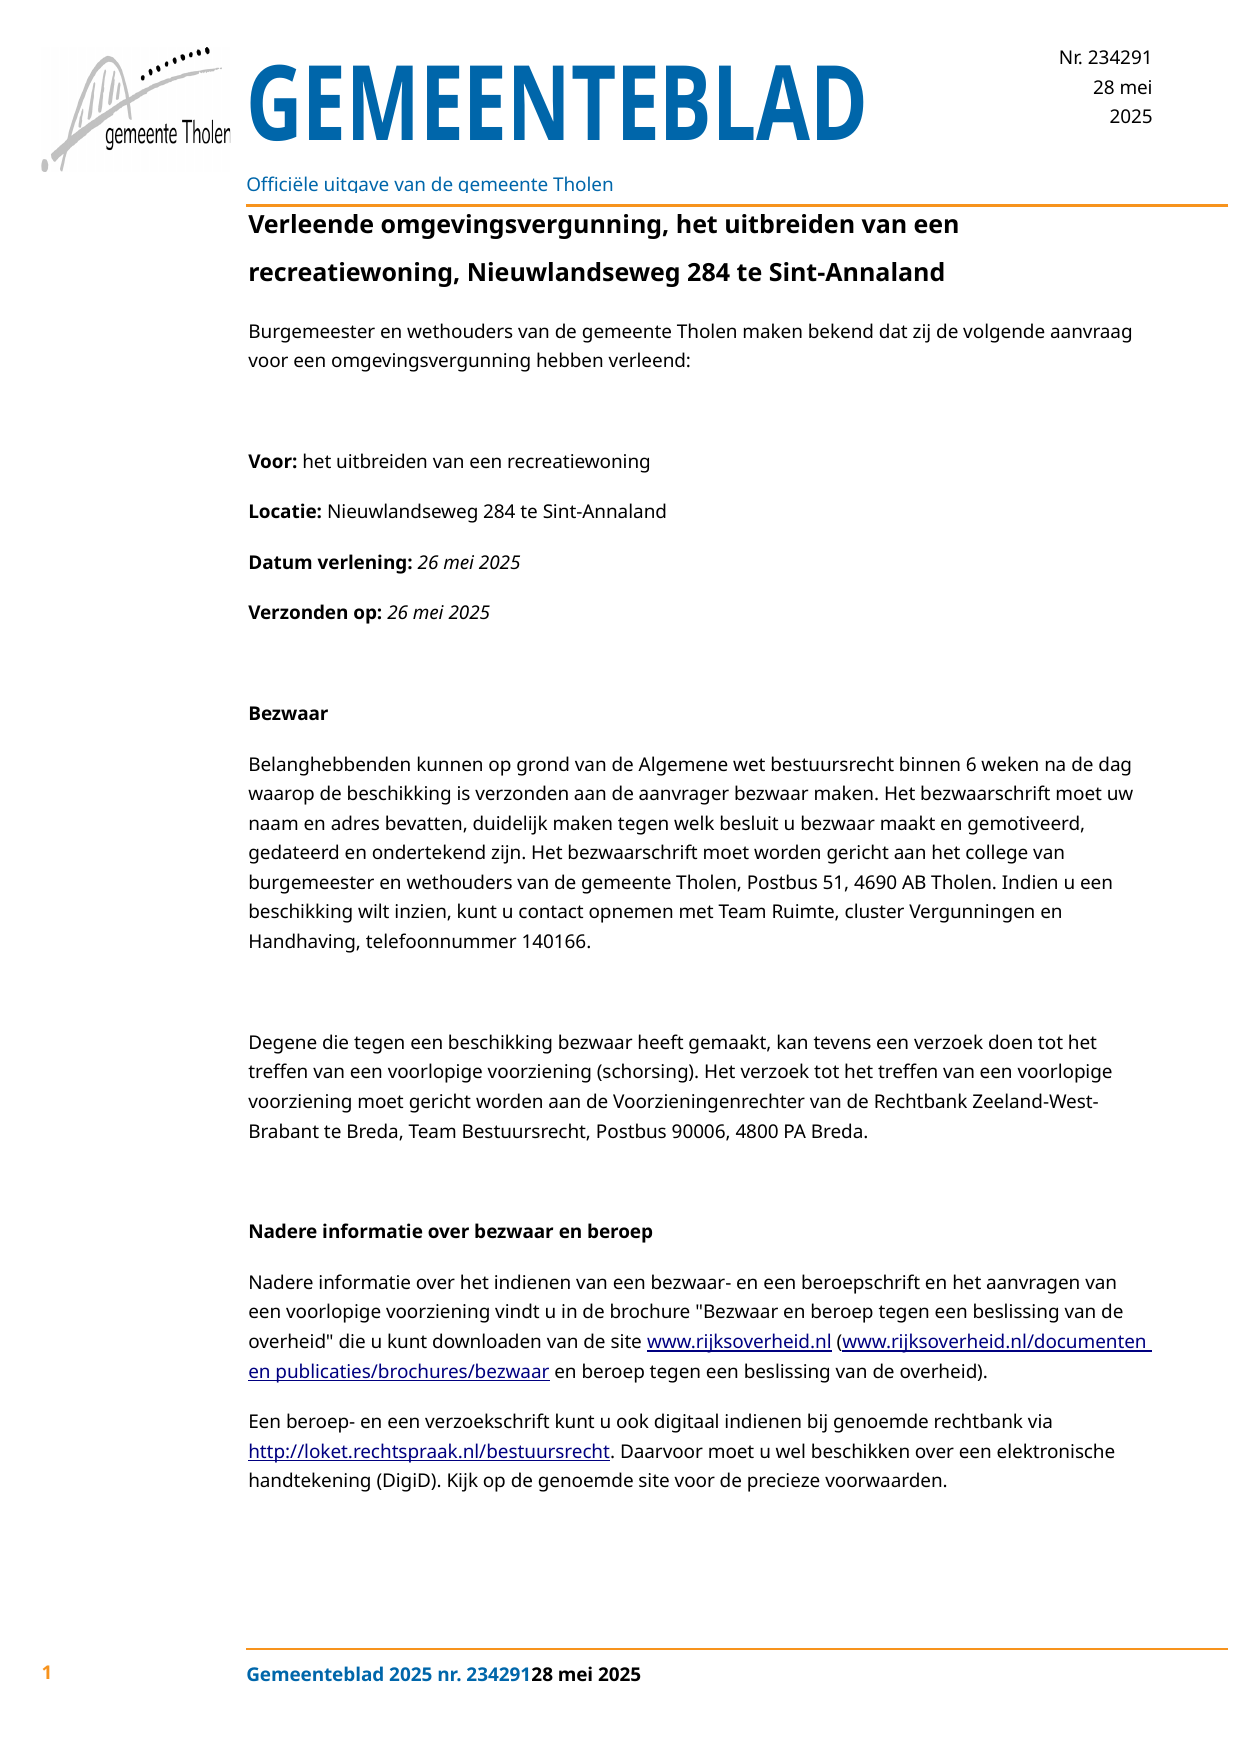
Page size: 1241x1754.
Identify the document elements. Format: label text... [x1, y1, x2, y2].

text Locatie: Nieuwlandseweg 284 te Sint-Annaland [248, 499, 1152, 524]
text Datum verlening: 26 mei 2025 [248, 549, 1152, 575]
text Voor: het uitbreiden van een recreatiewoning [248, 448, 1152, 474]
text Nadere informatie over bezwaar en beroep [248, 1219, 1152, 1244]
text Verzonden op: 26 mei 2025 [248, 599, 1152, 625]
text Belanghebbenden kunnen op grond van de Algemene wet bestuursrecht binnen 6 weken na de dag waarop de beschikking is verzonden aan de aanvrager bezwaar maken. Het bezwaarschrift moet uw naam en adres bevatten, duidelijk maken tegen welk besluit u bezwaar maakt en gemotiveerd, gedateerd en ondertekend zijn. Het bezwaarschrift moet worden gericht aan het college van burgemeester en wethouders van de gemeente Tholen, Postbus 51, 4690 AB Tholen. Indien u een beschikking wilt inzien, kunt u contact opnemen met Team Ruimte, cluster Vergunningen en Handhaving, telefoonnummer 140166. [248, 751, 1152, 954]
text Verleende omgevingsvergunning, het uitbreiden van een recreatiewoning, Nieuwlandseweg 284 te Sint-Annaland [248, 207, 1152, 288]
text Bezwaar [248, 700, 1152, 726]
picture [41, 47, 231, 172]
text Een beroep- en een verzoekschrift kunt u ook digitaal indienen bij genoemde rechtbank via http://loket.rechtspraak.nl/bestuursrecht. Daarvoor moet u wel beschikken over een elektronische handtekening (DigiD). Kijk op de genoemde site voor de precieze voorwaarden. [248, 1408, 1152, 1493]
text Nadere informatie over het indienen van een bezwaar- en een beroepschrift en het aanvragen van een voorlopige voorziening vindt u in de brochure "Bezwaar en beroep tegen een beslissing van de overheid" die u kunt downloaden van de site www.rijksoverheid.nl (www.rijksoverheid.nl/documenten en publicaties/brochures/bezwaar en beroep tegen een beslissing van de overheid). [248, 1269, 1152, 1384]
text Burgemeester en wethouders van de gemeente Tholen maken bekend dat zij de volgende aanvraag voor een omgevingsvergunning hebben verleend: [248, 318, 1152, 373]
text Degene die tegen een beschikking bezwaar heeft gemaakt, kan tevens een verzoek doen tot het treffen van een voorlopige voorziening (schorsing). Het verzoek tot het treffen van een voorlopige voorziening moet gericht worden aan de Voorzieningenrechter van de Rechtbank Zeeland-West-Brabant te Breda, Team Bestuursrecht, Postbus 90006, 4800 PA Breda. [248, 1029, 1152, 1144]
